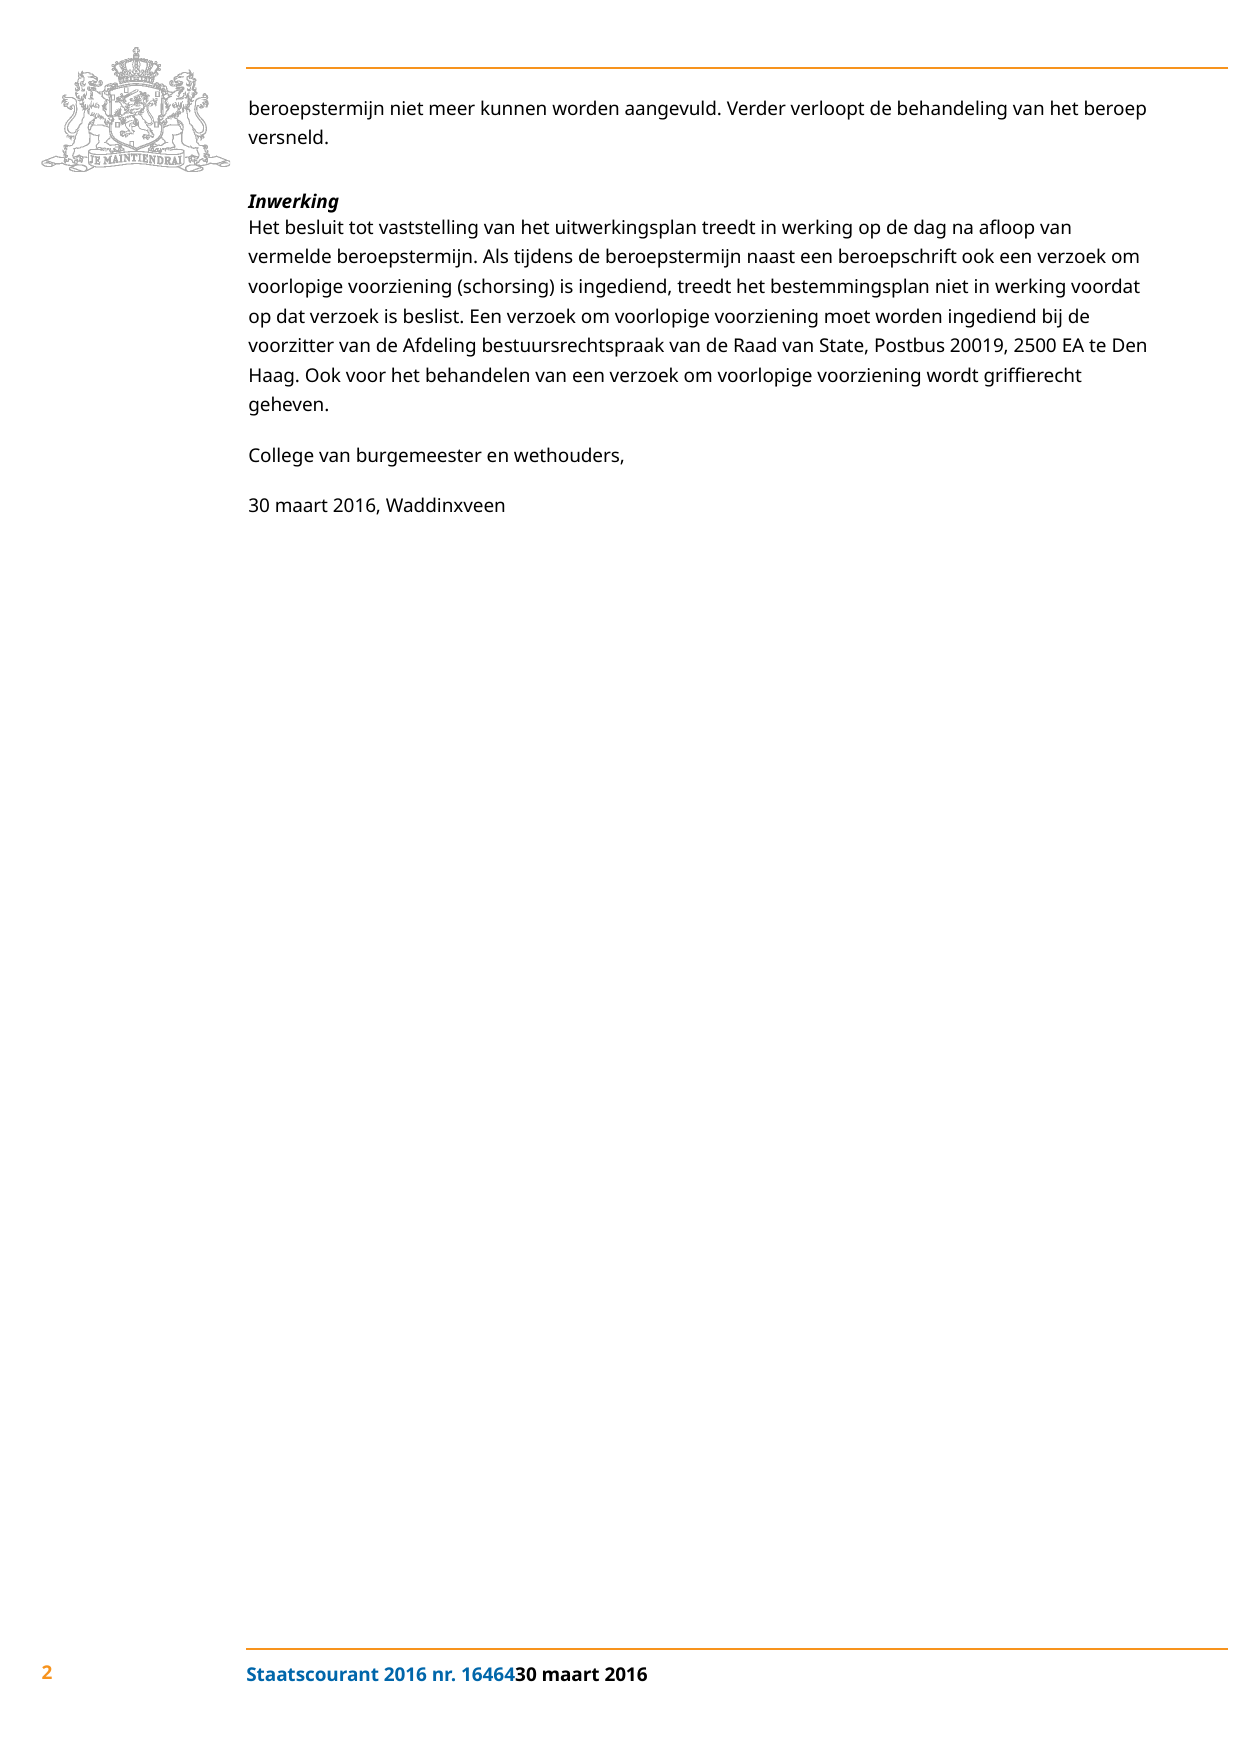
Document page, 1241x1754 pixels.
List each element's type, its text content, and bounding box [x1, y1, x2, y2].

text College van burgemeester en wethouders, [248, 442, 1152, 468]
text 30 maart 2016, Waddinxveen [248, 492, 1152, 518]
text Het besluit tot vaststelling van het uitwerkingsplan treedt in werking op de dag na afloop van vermelde beroepstermijn. Als tijdens de beroepstermijn naast een beroepschrift ook een verzoek om voorlopige voorziening (schorsing) is ingediend, treedt het bestemmingsplan niet in werking voordat op dat verzoek is beslist. Een verzoek om voorlopige voorziening moet worden ingediend bij de voorzitter van de Afdeling bestuursrechtspraak van de Raad van State, Postbus 20019, 2500 EA te Den Haag. Ook voor het behandelen van een verzoek om voorlopige voorziening wordt griffierecht geheven. [248, 214, 1152, 417]
text beroepstermijn niet meer kunnen worden aangevuld. Verder verloopt de behandeling van het beroep versneld. [248, 95, 1152, 150]
picture [41, 47, 231, 172]
text Inwerking [248, 188, 1152, 214]
